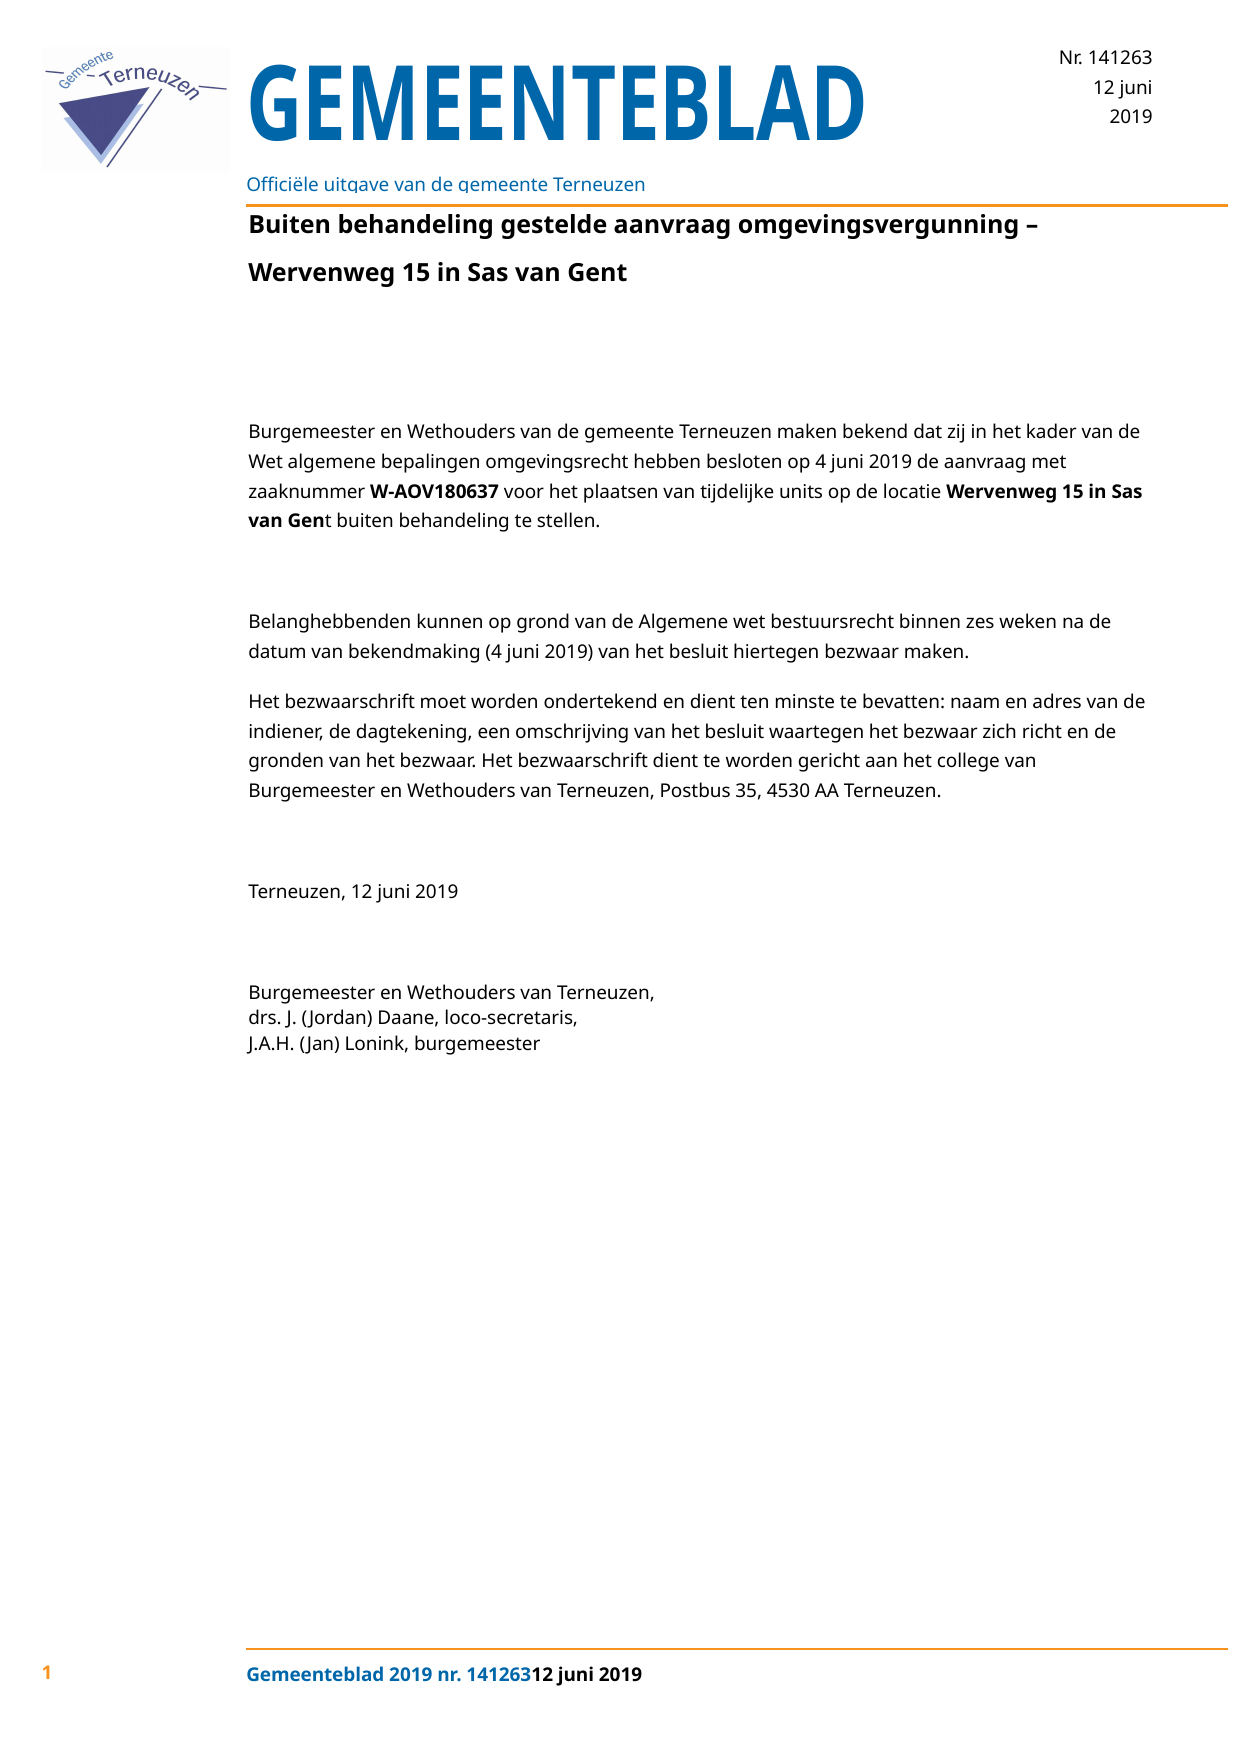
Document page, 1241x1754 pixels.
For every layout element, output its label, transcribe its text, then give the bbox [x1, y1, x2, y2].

table_cell J.A.H. (Jan) Lonink, burgemeester [248, 1030, 1152, 1056]
text Buiten behandeling gestelde aanvraag omgevingsvergunning – Wervenweg 15 in Sas van Gent [248, 207, 1152, 288]
table_header Burgemeester en Wethouders van Terneuzen, [248, 979, 1152, 1004]
picture [41, 47, 231, 172]
table_cell [837, 1005, 1152, 1030]
text Burgemeester en Wethouders van de gemeente Terneuzen maken bekend dat zij in het kader van de Wet algemene bepalingen omgevingsrecht hebben besloten op 4 juni 2019 de aanvraag met zaaknummer W-AOV180637 voor het plaatsen van tijdelijke units op de locatie Wervenweg 15 in Sas van Gent buiten behandeling te stellen. [248, 419, 1152, 533]
text Terneuzen, 12 juni 2019 [248, 878, 1152, 904]
table_cell drs. J. (Jordan) Daane, loco-secretaris, [248, 1005, 837, 1030]
text Het bezwaarschrift moet worden ondertekend en dient ten minste te bevatten: naam en adres van de indiener, de dagtekening, een omschrijving van het besluit waartegen het bezwaar zich richt en de gronden van het bezwaar. Het bezwaarschrift dient te worden gericht aan het college van Burgemeester en Wethouders van Terneuzen, Postbus 35, 4530 AA Terneuzen. [248, 688, 1152, 803]
text Belanghebbenden kunnen op grond van de Algemene wet bestuursrecht binnen zes weken na de datum van bekendmaking (4 juni 2019) van het besluit hiertegen bezwaar maken. [248, 608, 1152, 664]
